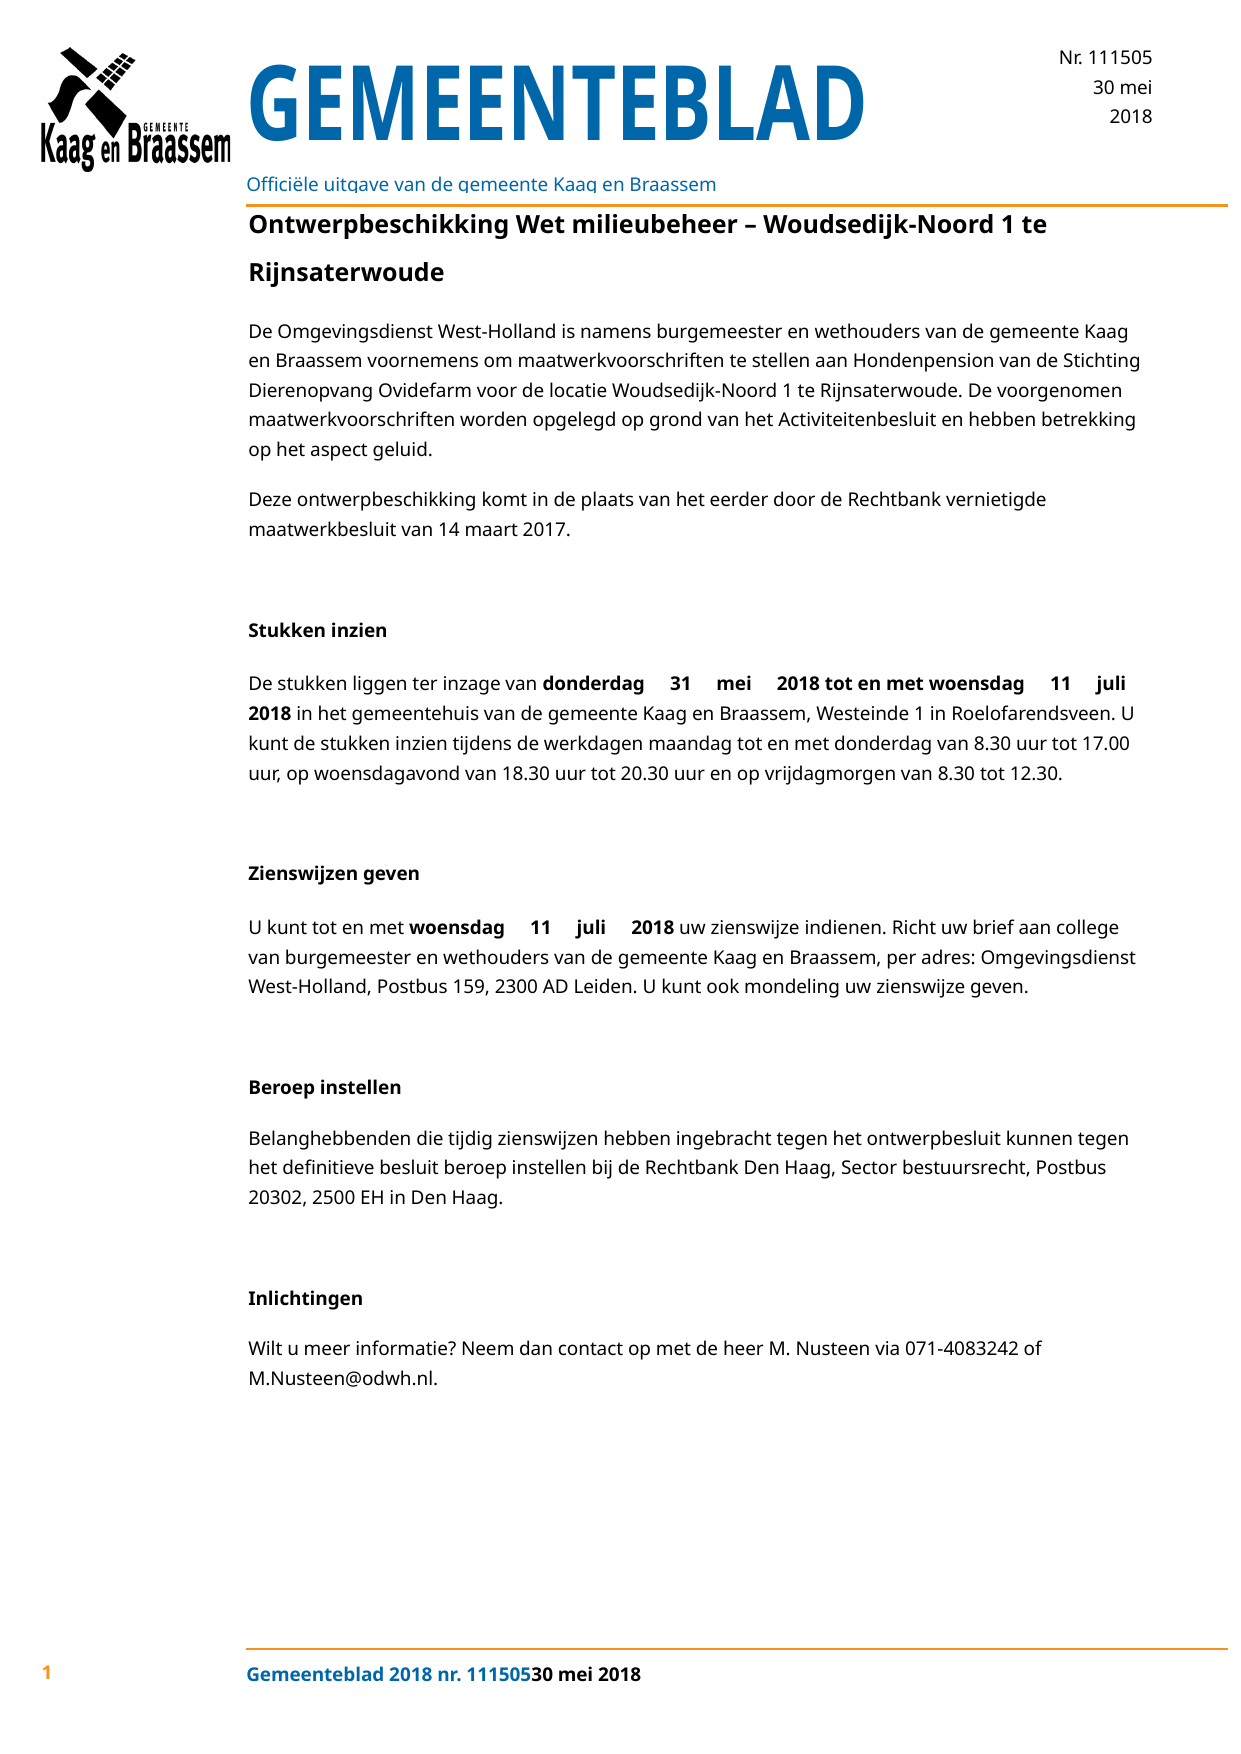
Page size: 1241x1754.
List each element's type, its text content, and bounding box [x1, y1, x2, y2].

text Inlichtingen [248, 1285, 1152, 1311]
text Ontwerpbeschikking Wet milieubeheer – Woudsedijk-Noord 1 te Rijnsaterwoude [248, 207, 1152, 288]
picture [41, 47, 231, 172]
text De Omgevingsdienst West-Holland is namens burgemeester en wethouders van de gemeente Kaag en Braassem voornemens om maatwerkvoorschriften te stellen aan Hondenpension van de Stichting Dierenopvang Ovidefarm voor de locatie Woudsedijk-Noord 1 te Rijnsaterwoude. De voorgenomen maatwerkvoorschriften worden opgelegd op grond van het Activiteitenbesluit en hebben betrekking op het aspect geluid. [248, 318, 1152, 462]
text Wilt u meer informatie? Neem dan contact op met de heer M. Nusteen via 071-4083242 of M.Nusteen@odwh.nl. [248, 1335, 1152, 1391]
text De stukken liggen ter inzage van donderdag 31 mei 2018 tot en met woensdag 11 juli 2018 in het gemeentehuis van de gemeente Kaag en Braassem, Westeinde 1 in Roelofarendsveen. U kunt de stukken inzien tijdens de werkdagen maandag tot en met donderdag van 8.30 uur tot 17.00 uur, op woensdagavond van 18.30 uur tot 20.30 uur en op vrijdagmorgen van 8.30 tot 12.30. [248, 667, 1152, 785]
text Beroep instellen [248, 1074, 1152, 1100]
text Deze ontwerpbeschikking komt in de plaats van het eerder door de Rechtbank vernietigde maatwerkbesluit van 14 maart 2017. [248, 487, 1152, 542]
text U kunt tot en met woensdag 11 juli 2018 uw zienswijze indienen. Richt uw brief aan college van burgemeester en wethouders van de gemeente Kaag en Braassem, per adres: Omgevingsdienst West-Holland, Postbus 159, 2300 AD Leiden. U kunt ook mondeling uw zienswijze geven. [248, 911, 1152, 999]
text Zienswijzen geven [248, 861, 1152, 886]
text Belanghebbenden die tijdig zienswijzen hebben ingebracht tegen het ontwerpbesluit kunnen tegen het definitieve besluit beroep instellen bij de Rechtbank Den Haag, Sector bestuursrecht, Postbus 20302, 2500 EH in Den Haag. [248, 1125, 1152, 1210]
text Stukken inzien [248, 617, 1152, 643]
